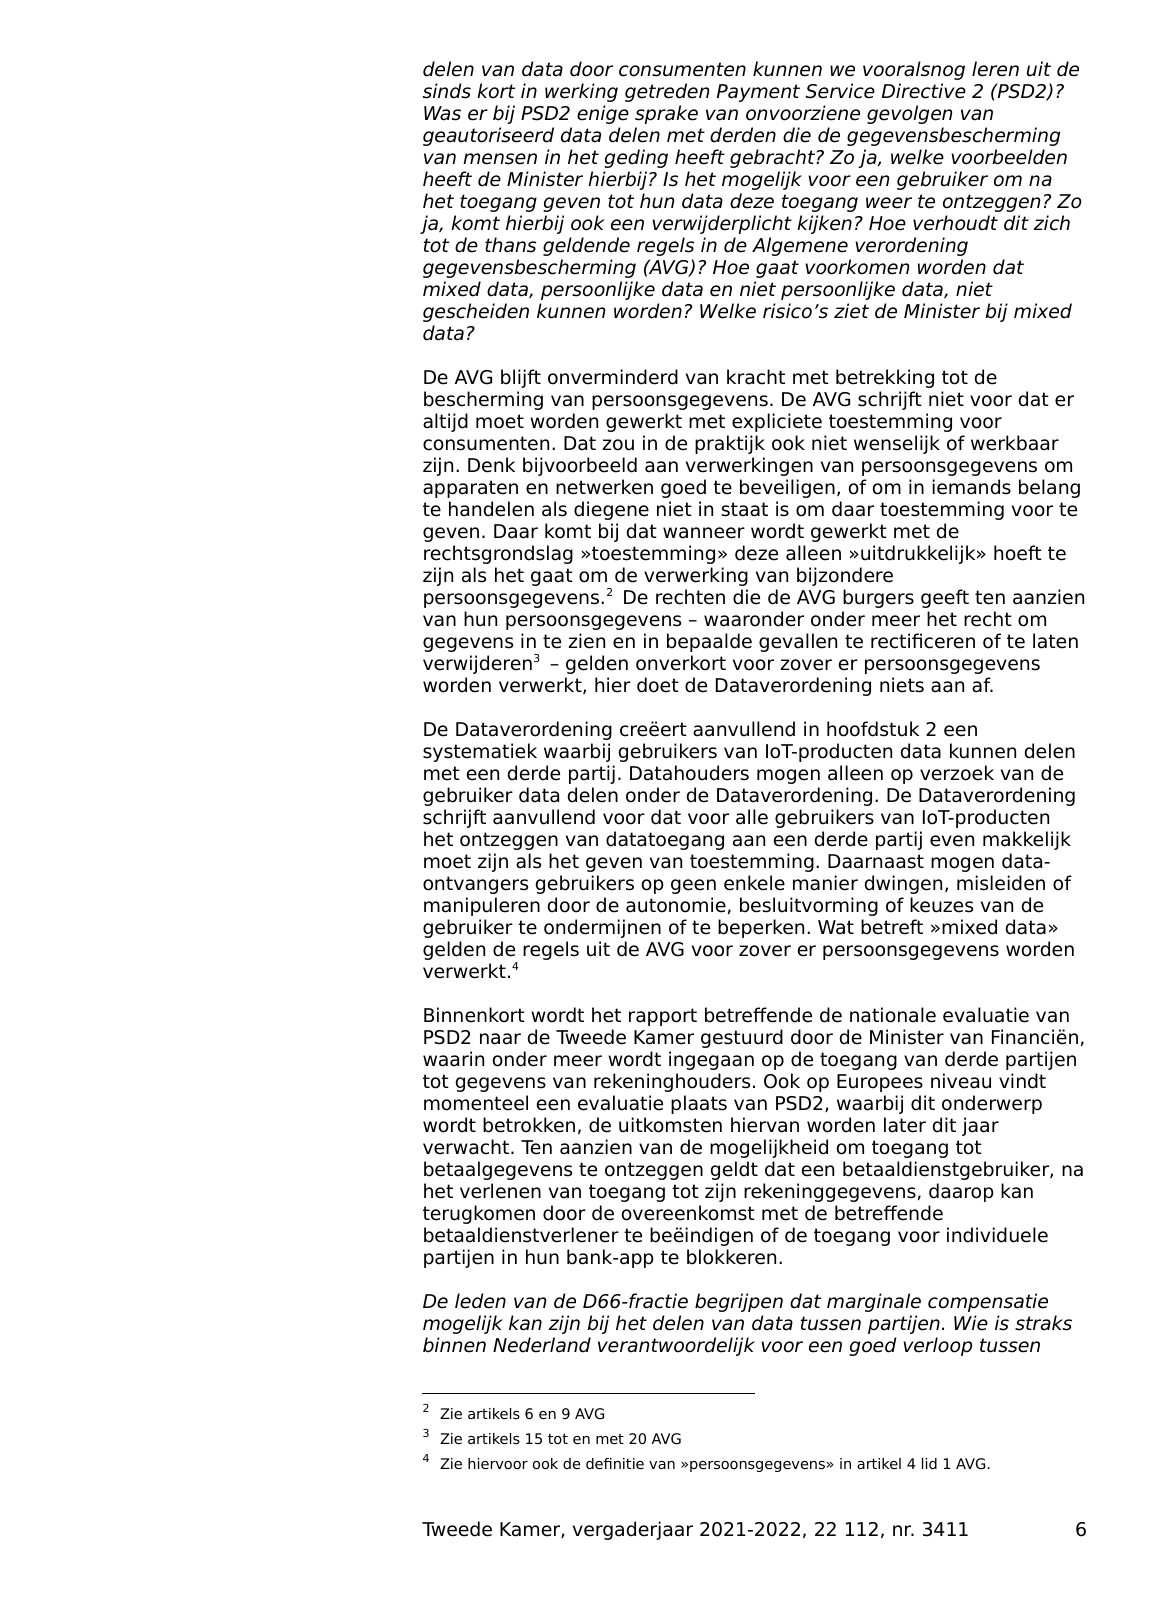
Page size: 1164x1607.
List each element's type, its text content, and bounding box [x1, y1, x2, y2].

text Zie artikels 6 en 9 AVG [422, 1402, 1087, 1424]
text De Dataverordening creëert aanvullend in hoofdstuk 2 een systematiek waarbij gebruikers van IoT-producten data kunnen delen met een derde partij. Datahouders mogen alleen op verzoek van de gebruiker data delen onder de Dataverordening. De Dataverordening schrijft aanvullend voor dat voor alle gebruikers van IoT-producten het ontzeggen van datatoegang aan een derde partij even makkelijk moet zijn als het geven van toestemming. Daarnaast mogen data-ontvangers gebruikers op geen enkele manier dwingen, misleiden of manipuleren door de autonomie, besluitvorming of keuzes van de gebruiker te ondermijnen of te beperken. Wat betreft »mixed data» gelden de regels uit de AVG voor zover er persoonsgegevens worden verwerkt. [422, 719, 1087, 983]
text De leden van de D66-fractie begrijpen dat marginale compensatie mogelijk kan zijn bij het delen van data tussen partijen. Wie is straks binnen Nederland verantwoordelijk voor een goed verloop tussen [422, 1291, 1087, 1357]
text delen van data door consumenten kunnen we vooralsnog leren uit de sinds kort in werking getreden Payment Service Directive 2 (PSD2)? Was er bij PSD2 enige sprake van onvoorziene gevolgen van geautoriseerd data delen met derden die de gegevensbescherming van mensen in het geding heeft gebracht? Zo ja, welke voorbeelden heeft de Minister hierbij? Is het mogelijk voor een gebruiker om na het toegang geven tot hun data deze toegang weer te ontzeggen? Zo ja, komt hierbij ook een verwijderplicht kijken? Hoe verhoudt dit zich tot de thans geldende regels in de Algemene verordening gegevensbescherming (AVG)? Hoe gaat voorkomen worden dat mixed data, persoonlijke data en niet persoonlijke data, niet gescheiden kunnen worden? Welke risico’s ziet de Minister bij mixed data? [422, 59, 1087, 345]
text Binnenkort wordt het rapport betreffende de nationale evaluatie van PSD2 naar de Tweede Kamer gestuurd door de Minister van Financiën, waarin onder meer wordt ingegaan op de toegang van derde partijen tot gegevens van rekeninghouders. Ook op Europees niveau vindt momenteel een evaluatie plaats van PSD2, waarbij dit onderwerp wordt betrokken, de uitkomsten hiervan worden later dit jaar verwacht. Ten aanzien van de mogelijkheid om toegang tot betaalgegevens te ontzeggen geldt dat een betaaldienstgebruiker, na het verlenen van toegang tot zijn rekeninggegevens, daarop kan terugkomen door de overeenkomst met de betreffende betaaldienstverlener te beëindigen of de toegang voor individuele partijen in hun bank-app te blokkeren. [422, 1005, 1087, 1268]
text Zie hiervoor ook de definitie van »persoonsgegevens» in artikel 4 lid 1 AVG. [422, 1452, 1087, 1474]
text De AVG blijft onverminderd van kracht met betrekking tot de bescherming van persoonsgegevens. De AVG schrijft niet voor dat er altijd moet worden gewerkt met expliciete toestemming voor consumenten. Dat zou in de praktijk ook niet wenselijk of werkbaar zijn. Denk bijvoorbeeld aan verwerkingen van persoonsgegevens om apparaten en netwerken goed te beveiligen, of om in iemands belang te handelen als diegene niet in staat is om daar toestemming voor te geven. Daar komt bij dat wanneer wordt gewerkt met de rechtsgrondslag »toestemming» deze alleen »uitdrukkelijk» hoeft te zijn als het gaat om de verwerking van bijzondere persoonsgegevens. De rechten die de AVG burgers geeft ten aanzien van hun persoonsgegevens – waaronder onder meer het recht om gegevens in te zien en in bepaalde gevallen te rectificeren of te laten verwijderen – gelden onverkort voor zover er persoonsgegevens worden verwerkt, hier doet de Dataverordening niets aan af. [422, 367, 1087, 697]
text Zie artikels 15 tot en met 20 AVG [422, 1427, 1087, 1449]
